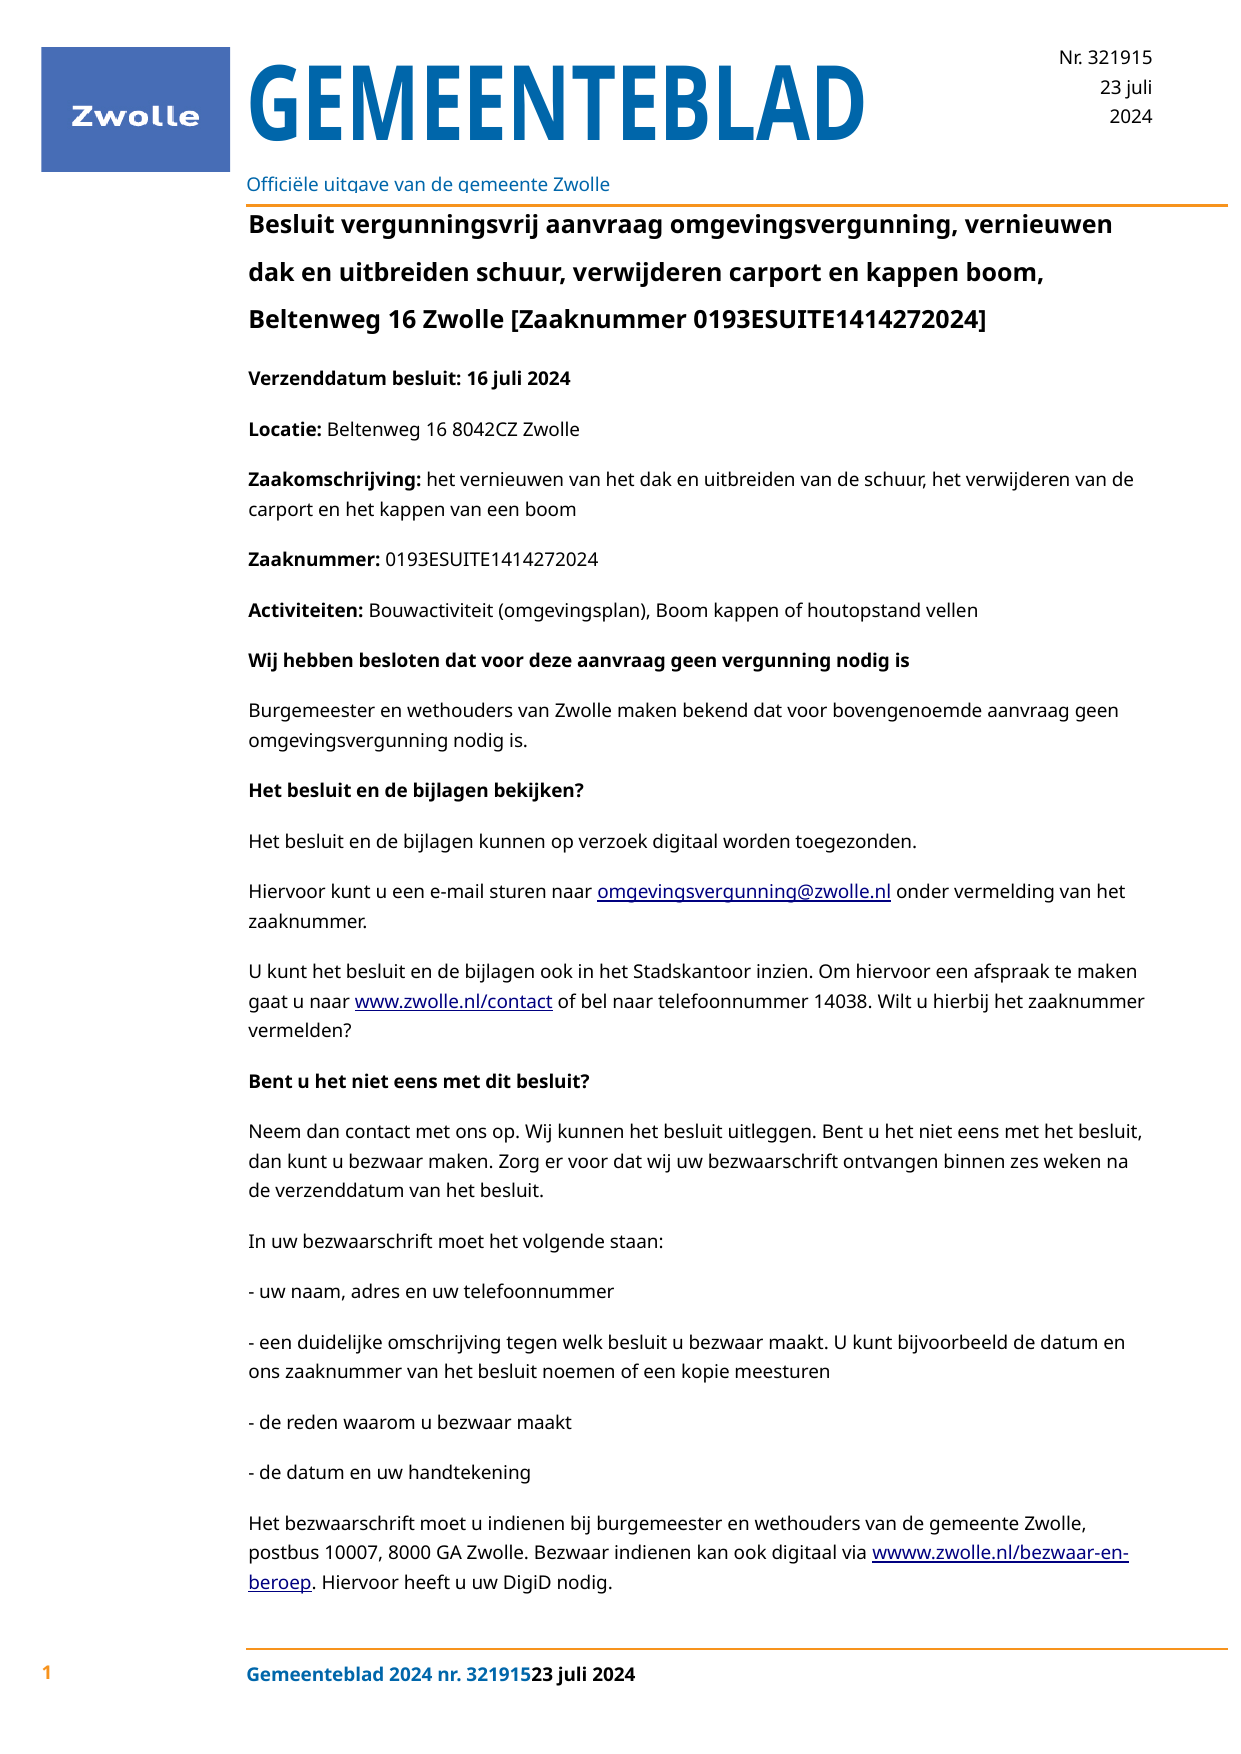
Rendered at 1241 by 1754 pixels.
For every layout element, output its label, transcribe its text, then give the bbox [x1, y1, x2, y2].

text Zaaknummer: 0193ESUITE1414272024 [248, 546, 1152, 572]
picture [41, 47, 231, 172]
text Zaakomschrijving: het vernieuwen van het dak en uitbreiden van de schuur, het verwijderen van de carport en het kappen van een boom [248, 466, 1152, 522]
text Activiteiten: Bouwactiviteit (omgevingsplan), Boom kappen of houtopstand vellen [248, 597, 1152, 622]
text Hiervoor kunt u een e-mail sturen naar omgevingsvergunning@zwolle.nl onder vermelding van het zaaknummer. [248, 878, 1152, 934]
text Bent u het niet eens met dit besluit? [248, 1068, 1152, 1094]
text Besluit vergunningsvrij aanvraag omgevingsvergunning, vernieuwen dak en uitbreiden schuur, verwijderen carport en kappen boom, Beltenweg 16 Zwolle [Zaaknummer 0193ESUITE1414272024] [248, 207, 1152, 336]
text - uw naam, adres en uw telefoonnummer [248, 1278, 1152, 1304]
text Burgemeester en wethouders van Zwolle maken bekend dat voor bovengenoemde aanvraag geen omgevingsvergunning nodig is. [248, 698, 1152, 753]
text In uw bezwaarschrift moet het volgende staan: [248, 1228, 1152, 1254]
text - de reden waarom u bezwaar maakt [248, 1409, 1152, 1434]
text Locatie: Beltenweg 16 8042CZ Zwolle [248, 416, 1152, 442]
text Verzenddatum besluit: 16 juli 2024 [248, 366, 1152, 391]
text Het besluit en de bijlagen bekijken? [248, 778, 1152, 803]
text U kunt het besluit en de bijlagen ook in het Stadskantoor inzien. Om hiervoor een afspraak te maken gaat u naar www.zwolle.nl/contact of bel naar telefoonnummer 14038. Wilt u hierbij het zaaknummer vermelden? [248, 958, 1152, 1043]
text - een duidelijke omschrijving tegen welk besluit u bezwaar maakt. U kunt bijvoorbeeld de datum en ons zaaknummer van het besluit noemen of een kopie meesturen [248, 1329, 1152, 1384]
text - de datum en uw handtekening [248, 1459, 1152, 1485]
text Neem dan contact met ons op. Wij kunnen het besluit uitleggen. Bent u het niet eens met het besluit, dan kunt u bezwaar maken. Zorg er voor dat wij uw bezwaarschrift ontvangen binnen zes weken na de verzenddatum van het besluit. [248, 1118, 1152, 1203]
text Het besluit en de bijlagen kunnen op verzoek digitaal worden toegezonden. [248, 828, 1152, 854]
text Wij hebben besloten dat voor deze aanvraag geen vergunning nodig is [248, 647, 1152, 673]
text Het bezwaarschrift moet u indienen bij burgemeester en wethouders van de gemeente Zwolle, postbus 10007, 8000 GA Zwolle. Bezwaar indienen kan ook digitaal via wwww.zwolle.nl/bezwaar-en-beroep. Hiervoor heeft u uw DigiD nodig. [248, 1510, 1152, 1594]
